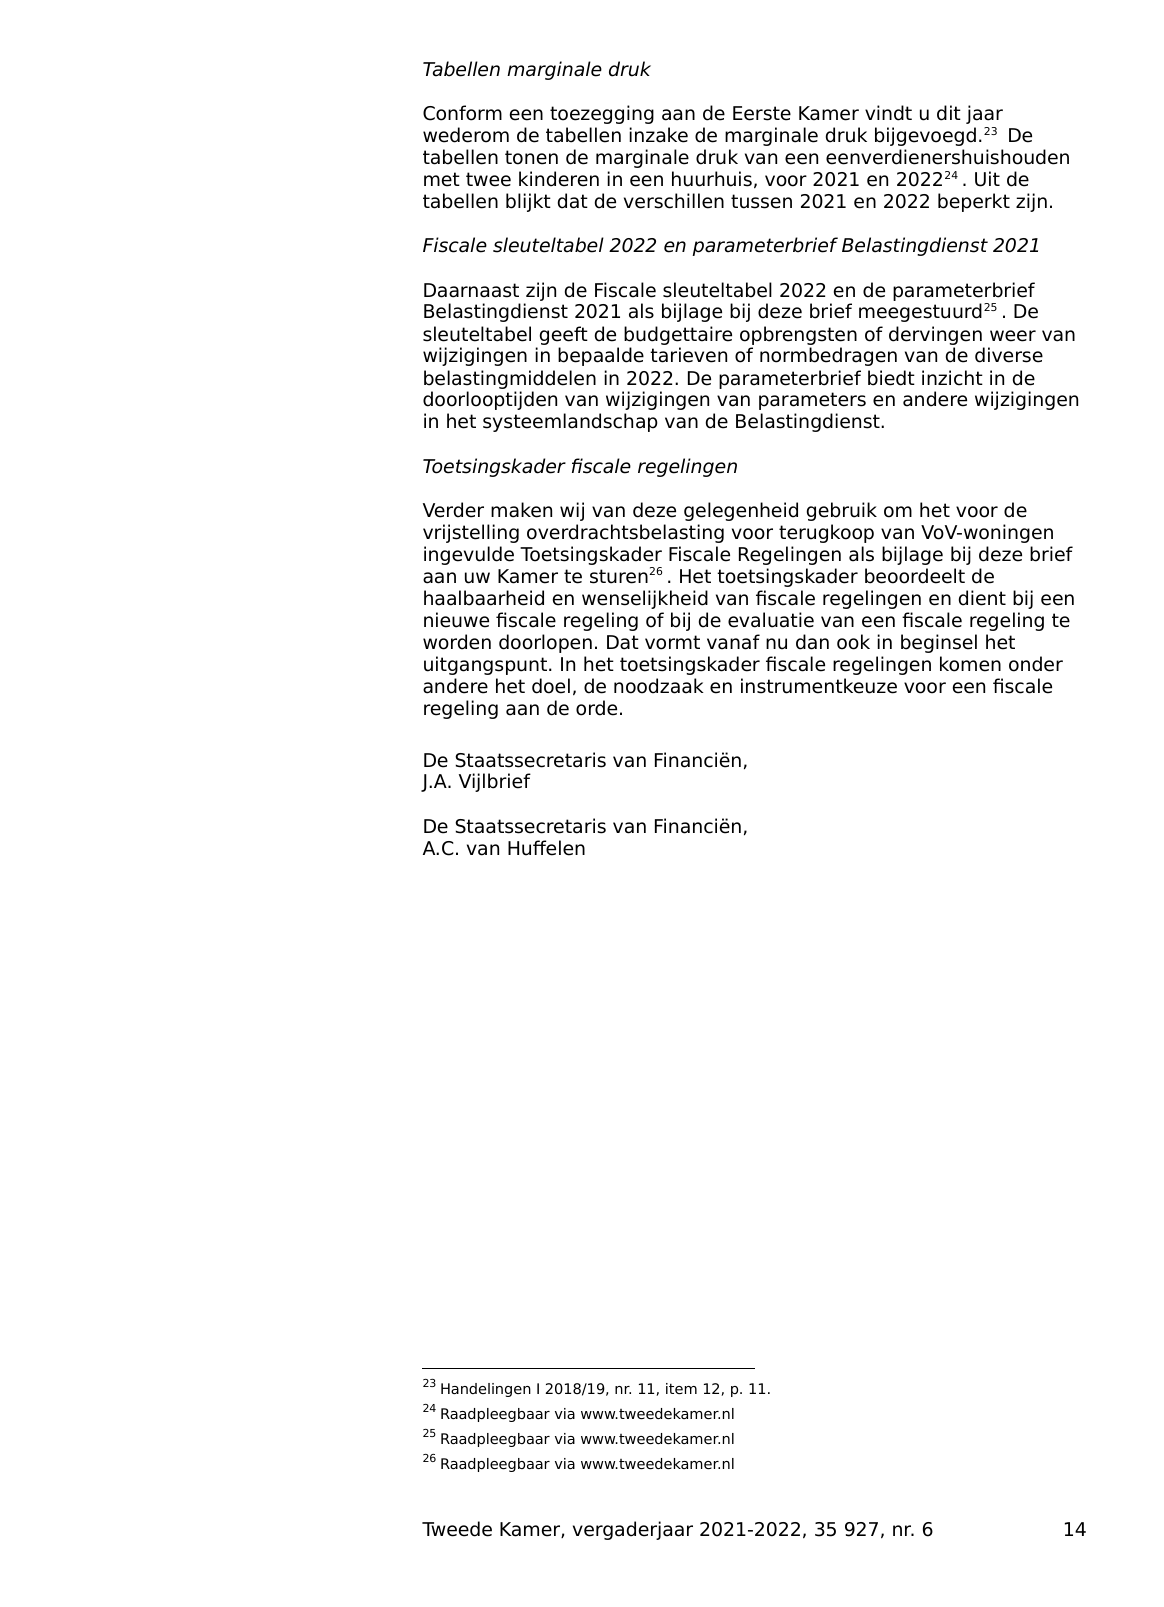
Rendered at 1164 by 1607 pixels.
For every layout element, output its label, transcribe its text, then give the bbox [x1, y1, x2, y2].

subtitle Fiscale sleuteltabel 2022 en parameterbrief Belastingdienst 2021 [422, 235, 1087, 257]
text Raadpleegbaar via www.tweedekamer.nl [422, 1452, 1087, 1474]
text Daarnaast zijn de Fiscale sleuteltabel 2022 en de parameterbrief Belastingdienst 2021 als bijlage bij deze brief meegestuurd. De sleuteltabel geeft de budgettaire opbrengsten of dervingen weer van wijzigingen in bepaalde tarieven of normbedragen van de diverse belastingmiddelen in 2022. De parameterbrief biedt inzicht in de doorlooptijden van wijzigingen van parameters en andere wijzigingen in het systeemlandschap van de Belastingdienst. [422, 279, 1087, 433]
text Raadpleegbaar via www.tweedekamer.nl [422, 1427, 1087, 1449]
subtitle Toetsingskader fiscale regelingen [422, 456, 1087, 477]
text Verder maken wij van deze gelegenheid gebruik om het voor de vrijstelling overdrachtsbelasting voor terugkoop van VoV-woningen ingevulde Toetsingskader Fiscale Regelingen als bijlage bij deze brief aan uw Kamer te sturen. Het toetsingskader beoordeelt de haalbaarheid en wenselijkheid van fiscale regelingen en dient bij een nieuwe fiscale regeling of bij de evaluatie van een fiscale regeling te worden doorlopen. Dat vormt vanaf nu dan ook in beginsel het uitgangspunt. In het toetsingskader fiscale regelingen komen onder andere het doel, de noodzaak en instrumentkeuze voor een fiscale regeling aan de orde. [422, 500, 1087, 719]
text De Staatssecretaris van Financiën, J.A. Vijlbrief [422, 749, 1087, 793]
subtitle Tabellen marginale druk [422, 59, 1087, 81]
text Handelingen I 2018/19, nr. 11, item 12, p. 11. [422, 1377, 1087, 1399]
text Raadpleegbaar via www.tweedekamer.nl [422, 1402, 1087, 1424]
text De Staatssecretaris van Financiën, A.C. van Huffelen [422, 816, 1087, 859]
text Conform een toezegging aan de Eerste Kamer vindt u dit jaar wederom de tabellen inzake de marginale druk bijgevoegd. De tabellen tonen de marginale druk van een eenverdienershuishouden met twee kinderen in een huurhuis, voor 2021 en 2022. Uit de tabellen blijkt dat de verschillen tussen 2021 en 2022 beperkt zijn. [422, 103, 1087, 213]
